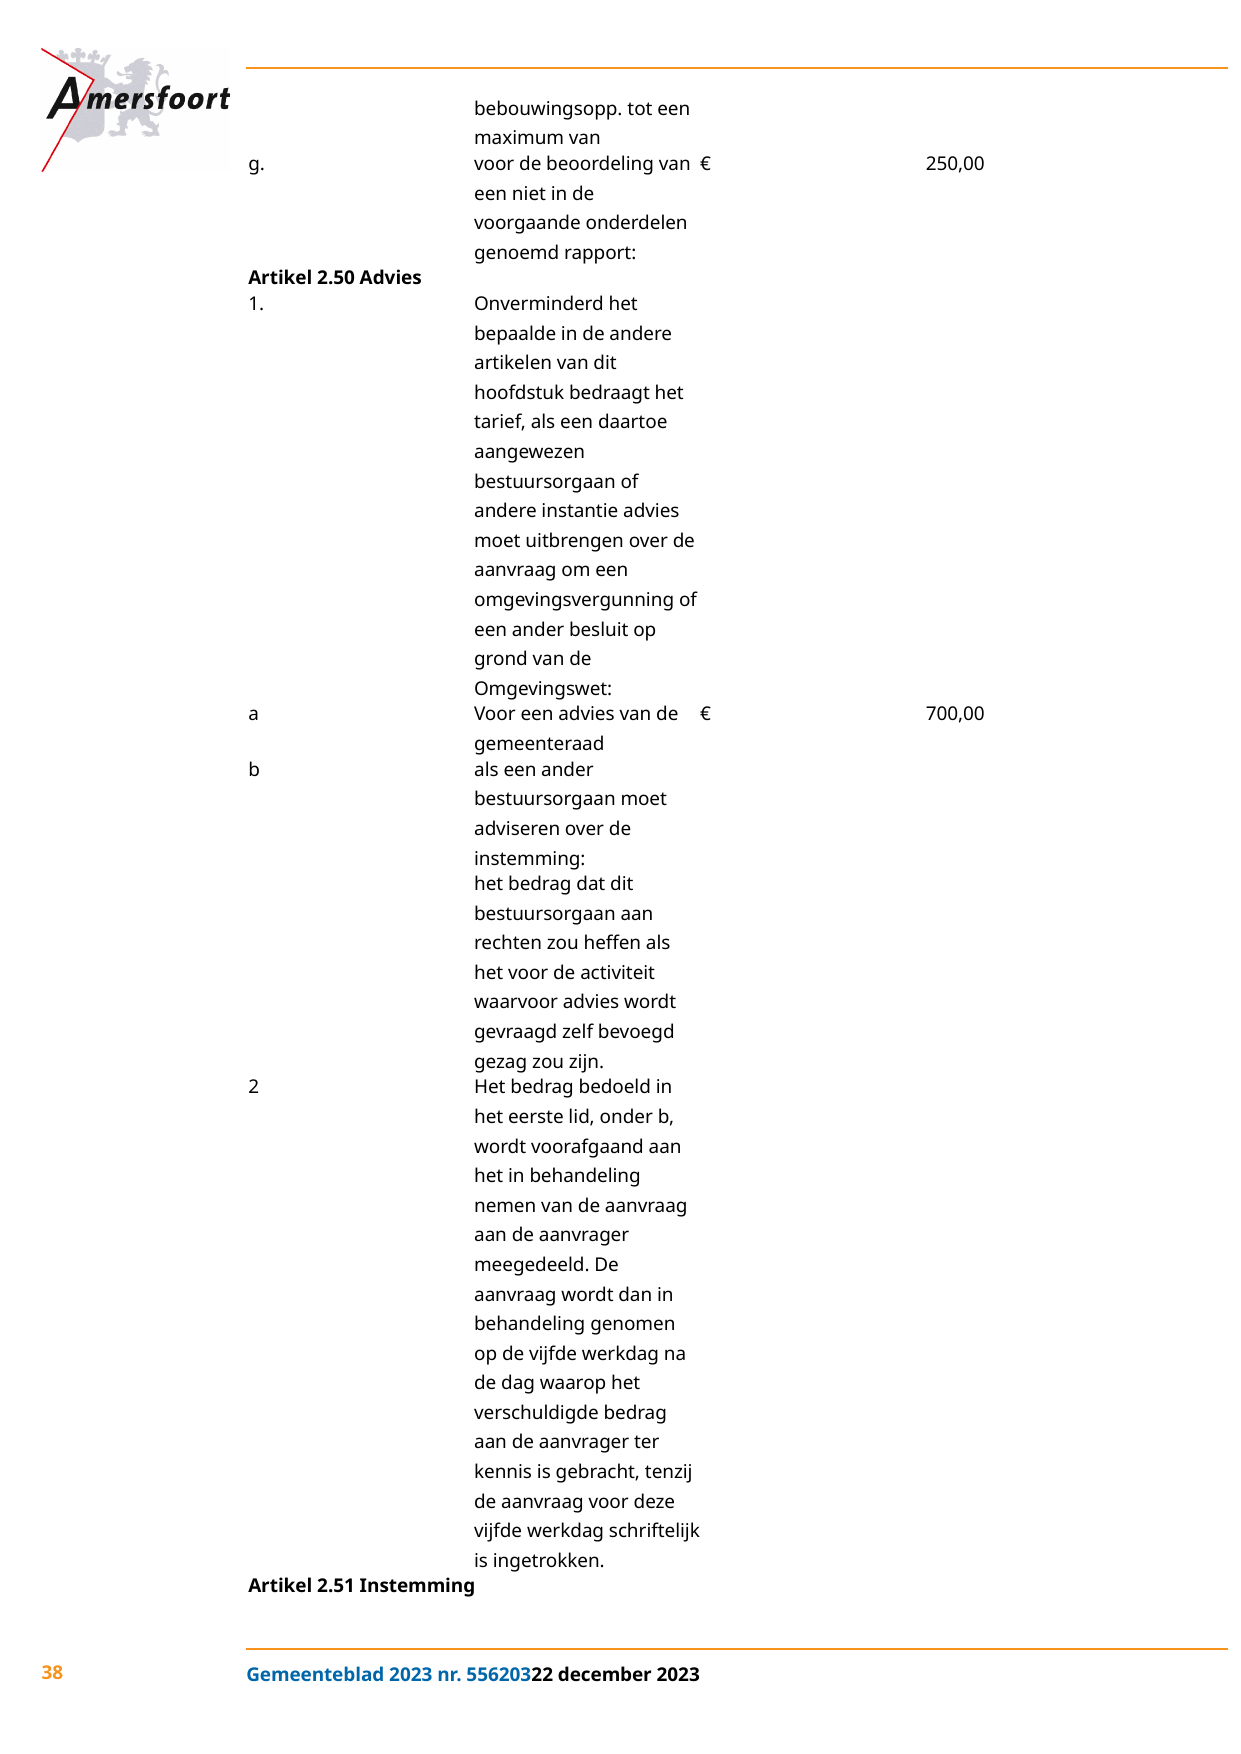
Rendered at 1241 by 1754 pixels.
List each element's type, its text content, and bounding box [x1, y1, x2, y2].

table_cell g. [248, 150, 474, 264]
table_cell b [248, 756, 474, 870]
table_cell € [700, 150, 926, 264]
table_cell € [700, 701, 926, 756]
table_cell 1. [248, 290, 474, 701]
table_cell Onverminderd het bepaalde in de andere artikelen van dit hoofdstuk bedraagt het tarief, als een daartoe aangewezen bestuursorgaan of andere instantie advies moet uitbrengen over de aanvraag om een omgevingsvergunning of een ander besluit op grond van de Omgevingswet: [474, 290, 700, 701]
table_cell het bedrag dat dit bestuursorgaan aan rechten zou heffen als het voor de activiteit waarvoor advies wordt gevraagd zelf bevoegd gezag zou zijn. [474, 870, 700, 1074]
table_cell [926, 756, 1152, 870]
table_cell [926, 1573, 1152, 1598]
picture [41, 47, 231, 172]
table_cell Het bedrag bedoeld in het eerste lid, onder b, wordt voorafgaand aan het in behandeling nemen van de aanvraag aan de aanvrager meegedeeld. De aanvraag wordt dan in behandeling genomen op de vijfde werkdag na de dag waarop het verschuldigde bedrag aan de aanvrager ter kennis is gebracht, tenzij de aanvraag voor deze vijfde werkdag schriftelijk is ingetrokken. [474, 1074, 700, 1573]
table_cell [700, 265, 926, 290]
table_cell 250,00 [926, 150, 1152, 264]
table_cell [926, 870, 1152, 1074]
table_cell Voor een advies van de gemeenteraad [474, 701, 700, 756]
table_cell 2 [248, 1074, 474, 1573]
table_cell a [248, 701, 474, 756]
table_cell als een ander bestuursorgaan moet adviseren over de instemming: [474, 756, 700, 870]
table_cell [700, 1074, 926, 1573]
table_cell [926, 95, 1152, 150]
table_cell Artikel 2.51 Instemming [248, 1573, 700, 1598]
table_cell [700, 870, 926, 1074]
table_cell 700,00 [926, 701, 1152, 756]
table_cell [700, 1573, 926, 1598]
table_cell [248, 95, 474, 150]
table_cell voor de beoordeling van een niet in de voorgaande onderdelen genoemd rapport: [474, 150, 700, 264]
table_cell Artikel 2.50 Advies [248, 265, 700, 290]
table_cell [700, 756, 926, 870]
table_cell bebouwingsopp. tot een maximum van [474, 95, 700, 150]
table_cell [248, 870, 474, 1074]
table_cell [926, 1074, 1152, 1573]
table_cell [926, 265, 1152, 290]
table_cell [926, 290, 1152, 701]
table_cell [700, 290, 926, 701]
table_cell [700, 95, 926, 150]
